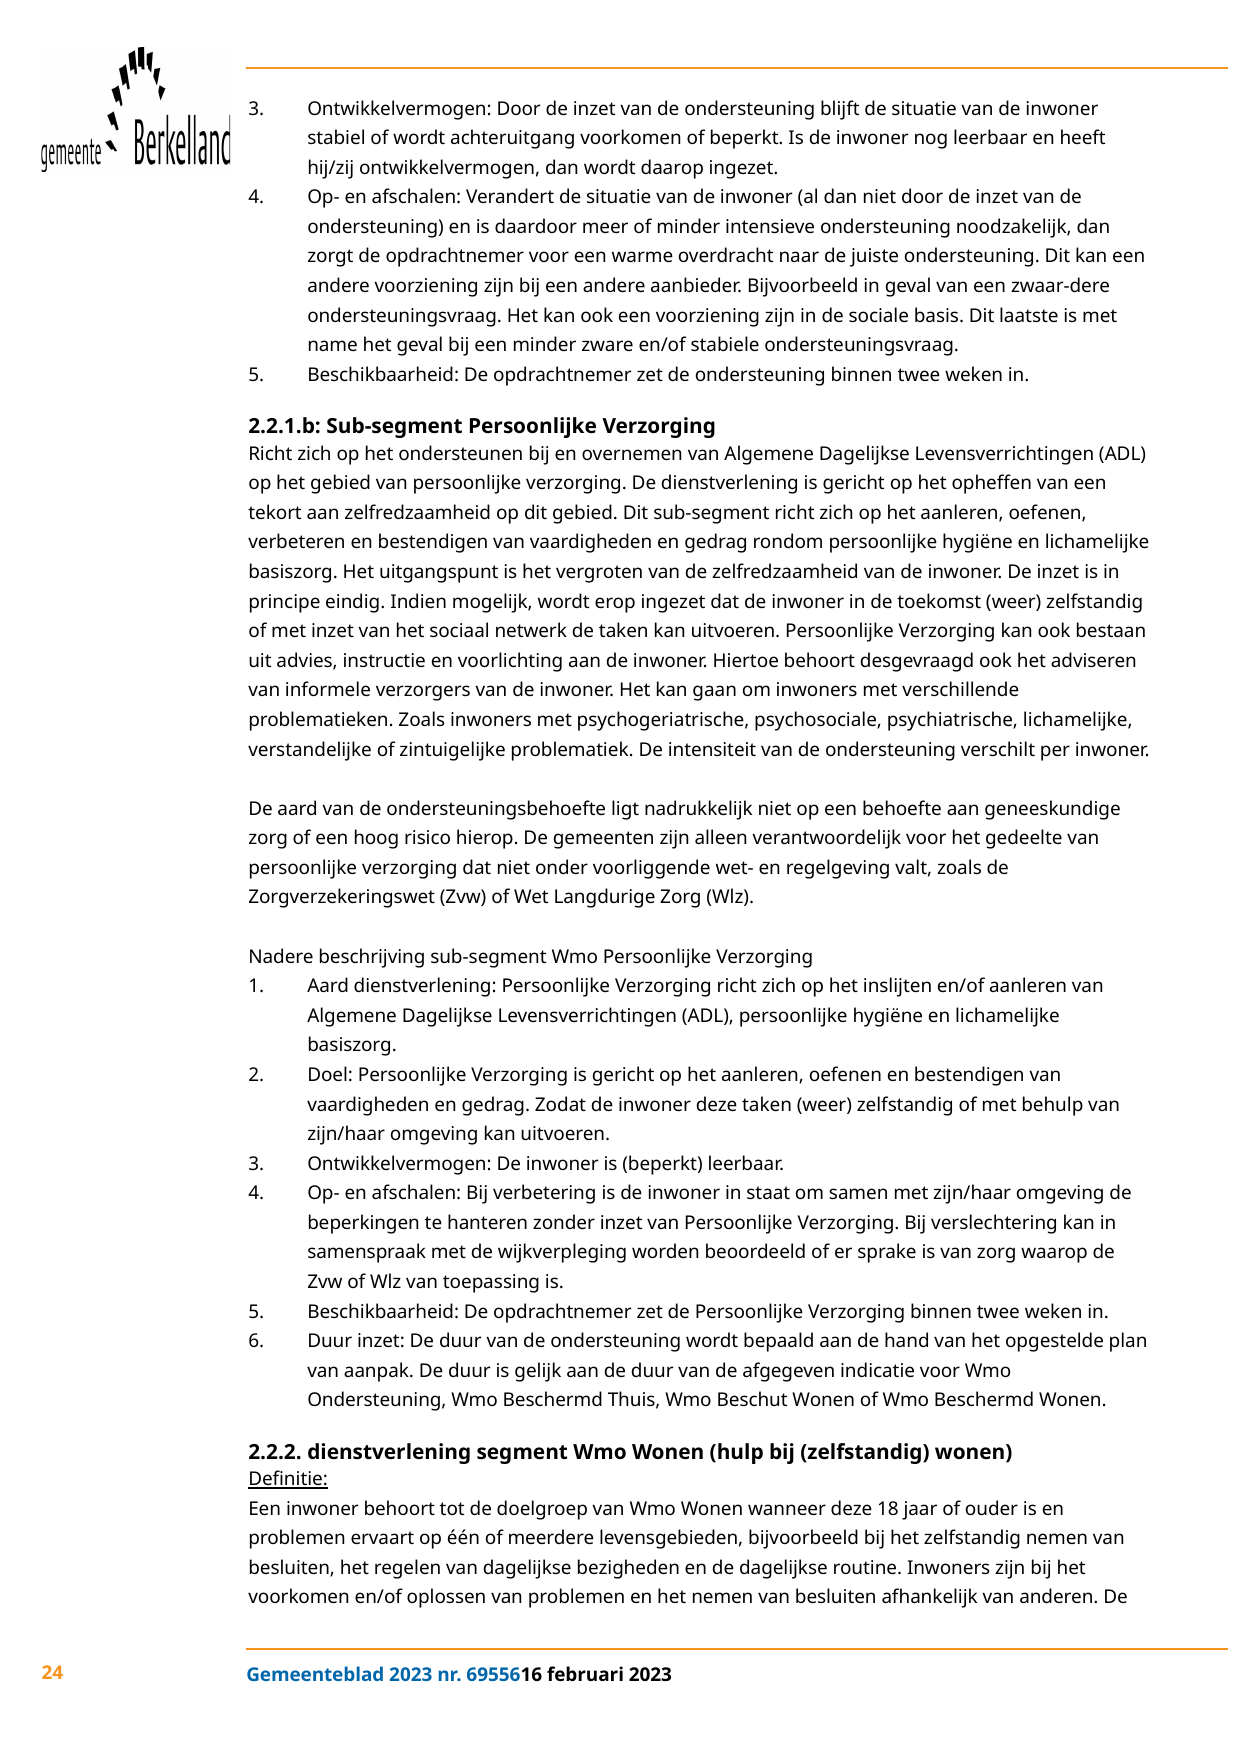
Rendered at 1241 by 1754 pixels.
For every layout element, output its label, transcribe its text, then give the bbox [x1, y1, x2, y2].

list Ontwikkelvermogen: Door de inzet van de ondersteuning blijft de situatie van de inwoner stabiel of wordt achteruitgang voorkomen of beperkt. Is de inwoner nog leerbaar en heeft hij/zij ontwikkelvermogen, dan wordt daarop ingezet. [248, 95, 1152, 180]
list Op- en afschalen: Bij verbetering is de inwoner in staat om samen met zijn/haar omgeving de beperkingen te hanteren zonder inzet van Persoonlijke Verzorging. Bij verslechtering kan in samenspraak met de wijkverpleging worden beoordeeld of er sprake is van zorg waarop de Zvw of Wlz van toepassing is. [248, 1179, 1152, 1294]
text De aard van de ondersteuningsbehoefte ligt nadrukkelijk niet op een behoefte aan geneeskundige zorg of een hoog risico hierop. De gemeenten zijn alleen verantwoordelijk voor het gedeelte van persoonlijke verzorging dat niet onder voorliggende wet- en regelgeving valt, zoals de Zorgverzekeringswet (Zvw) of Wet Langdurige Zorg (Wlz). [248, 795, 1152, 909]
text 2.2.1.b: Sub-segment Persoonlijke Verzorging [248, 411, 1152, 440]
list Ontwikkelvermogen: De inwoner is (beperkt) leerbaar. [248, 1150, 1152, 1176]
picture [41, 47, 231, 172]
text Definitie: [248, 1465, 1152, 1491]
list Op- en afschalen: Verandert de situatie van de inwoner (al dan niet door de inzet van de ondersteuning) en is daardoor meer of minder intensieve ondersteuning noodzakelijk, dan zorgt de opdrachtnemer voor een warme overdracht naar de juiste ondersteuning. Dit kan een andere voorziening zijn bij een andere aanbieder. Bijvoorbeeld in geval van een zwaar-dere ondersteuningsvraag. Het kan ook een voorziening zijn in de sociale basis. Dit laatste is met name het geval bij een minder zware en/of stabiele ondersteuningsvraag. [248, 183, 1152, 357]
list Aard dienstverlening: Persoonlijke Verzorging richt zich op het inslijten en/of aanleren van Algemene Dagelijkse Levensverrichtingen (ADL), persoonlijke hygiëne en lichamelijke basiszorg. [248, 972, 1152, 1057]
text 2.2.2. dienstverlening segment Wmo Wonen (hulp bij (zelfstandig) wonen) [248, 1437, 1152, 1465]
list Doel: Persoonlijke Verzorging is gericht op het aanleren, oefenen en bestendigen van vaardigheden en gedrag. Zodat de inwoner deze taken (weer) zelfstandig of met behulp van zijn/haar omgeving kan uitvoeren. [248, 1061, 1152, 1146]
list Duur inzet: De duur van de ondersteuning wordt bepaald aan de hand van het opgestelde plan van aanpak. De duur is gelijk aan de duur van de afgegeven indicatie voor Wmo Ondersteuning, Wmo Beschermd Thuis, Wmo Beschut Wonen of Wmo Beschermd Wonen. [248, 1327, 1152, 1412]
text Een inwoner behoort tot de doelgroep van Wmo Wonen wanneer deze 18 jaar of ouder is en problemen ervaart op één of meerdere levensgebieden, bijvoorbeeld bij het zelfstandig nemen van besluiten, het regelen van dagelijkse bezigheden en de dagelijkse routine. Inwoners zijn bij het voorkomen en/of oplossen van problemen en het nemen van besluiten afhankelijk van anderen. De [248, 1495, 1152, 1609]
list Beschikbaarheid: De opdrachtnemer zet de ondersteuning binnen twee weken in. [248, 361, 1152, 387]
list Beschikbaarheid: De opdrachtnemer zet de Persoonlijke Verzorging binnen twee weken in. [248, 1298, 1152, 1323]
text Richt zich op het ondersteunen bij en overnemen van Algemene Dagelijkse Levensverrichtingen (ADL) op het gebied van persoonlijke verzorging. De dienstverlening is gericht op het opheffen van een tekort aan zelfredzaamheid op dit gebied. Dit sub-segment richt zich op het aanleren, oefenen, verbeteren en bestendigen van vaardigheden en gedrag rondom persoonlijke hygiëne en lichamelijke basiszorg. Het uitgangspunt is het vergroten van de zelfredzaamheid van de inwoner. De inzet is in principe eindig. Indien mogelijk, wordt erop ingezet dat de inwoner in de toekomst (weer) zelfstandig of met inzet van het sociaal netwerk de taken kan uitvoeren. Persoonlijke Verzorging kan ook bestaan uit advies, instructie en voorlichting aan de inwoner. Hiertoe behoort desgevraagd ook het adviseren van informele verzorgers van de inwoner. Het kan gaan om inwoners met verschillende problematieken. Zoals inwoners met psychogeriatrische, psychosociale, psychiatrische, lichamelijke, verstandelijke of zintuigelijke problematiek. De intensiteit van de ondersteuning verschilt per inwoner. [248, 440, 1152, 761]
text Nadere beschrijving sub-segment Wmo Persoonlijke Verzorging [248, 943, 1152, 968]
